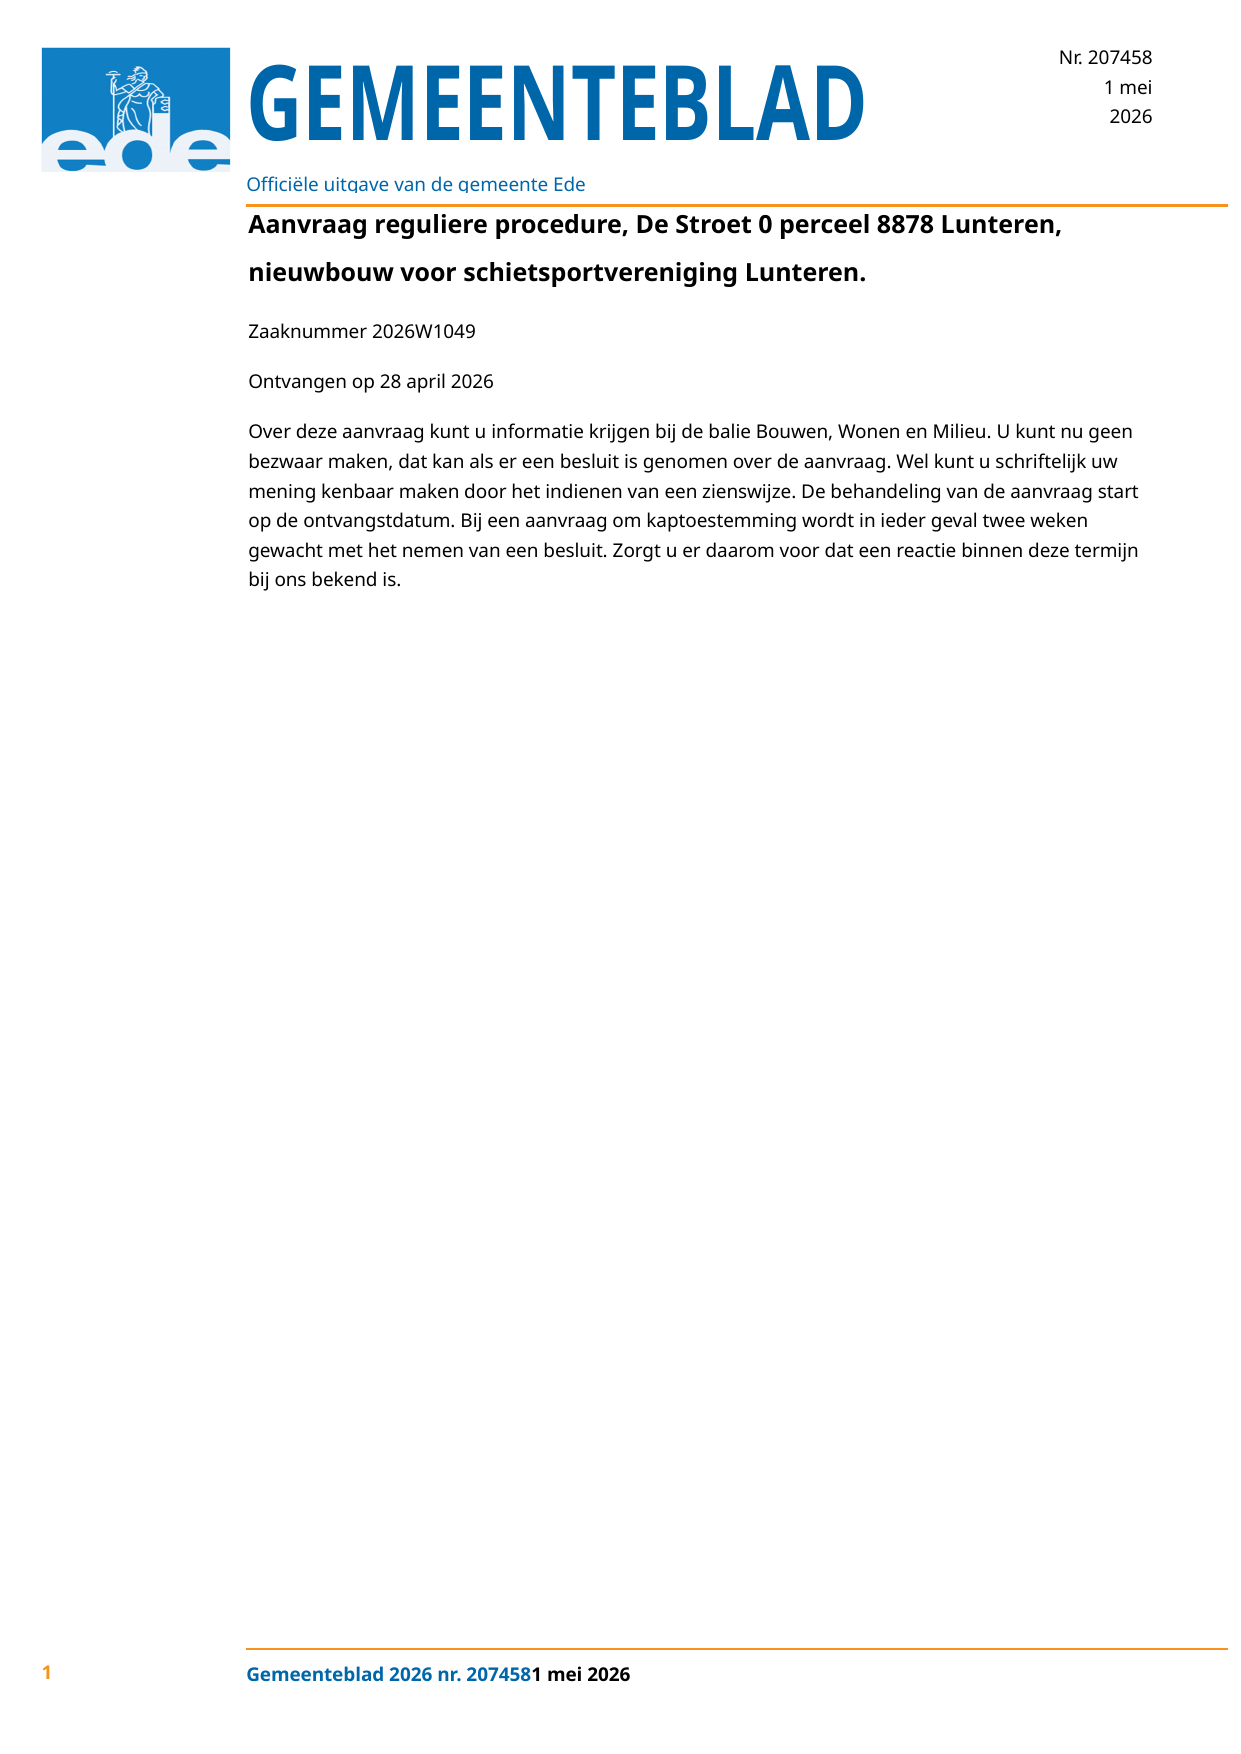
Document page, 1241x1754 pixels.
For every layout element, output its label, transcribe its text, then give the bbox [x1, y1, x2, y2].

text Ontvangen op 28 april 2026 [248, 368, 1152, 394]
text Aanvraag reguliere procedure, De Stroet 0 perceel 8878 Lunteren, nieuwbouw voor schietsportvereniging Lunteren. [248, 207, 1152, 288]
picture [41, 47, 231, 172]
text Zaaknummer 2026W1049 [248, 318, 1152, 344]
text Over deze aanvraag kunt u informatie krijgen bij de balie Bouwen, Wonen en Milieu. U kunt nu geen bezwaar maken, dat kan als er een besluit is genomen over de aanvraag. Wel kunt u schriftelijk uw mening kenbaar maken door het indienen van een zienswijze. De behandeling van de aanvraag start op de ontvangstdatum. Bij een aanvraag om kaptoestemming wordt in ieder geval twee weken gewacht met het nemen van een besluit. Zorgt u er daarom voor dat een reactie binnen deze termijn bij ons bekend is. [248, 419, 1152, 592]
